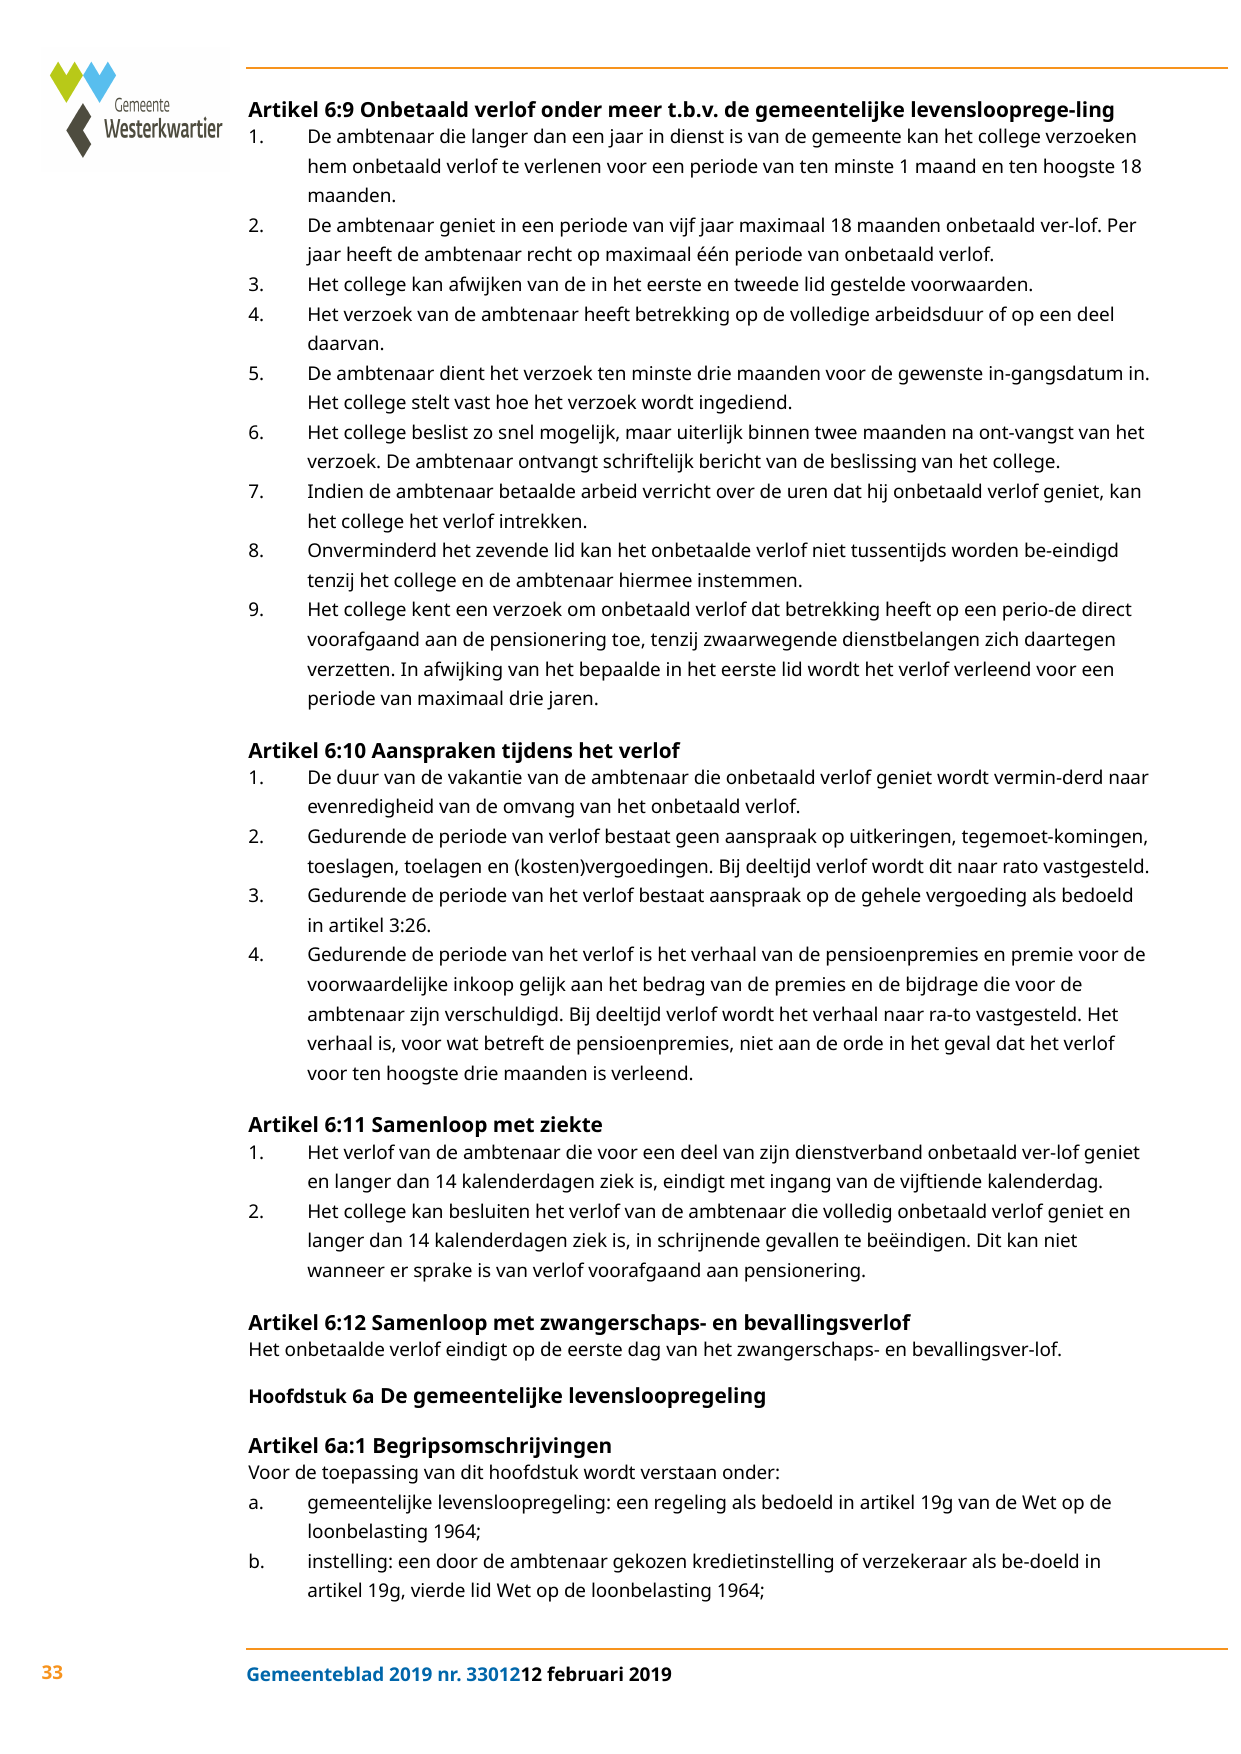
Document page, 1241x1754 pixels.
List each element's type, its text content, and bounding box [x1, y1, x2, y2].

list Het verlof van de ambtenaar die voor een deel van zijn dienstverband onbetaald ver-lof geniet en langer dan 14 kalenderdagen ziek is, eindigt met ingang van de vijftiende kalenderdag. [248, 1139, 1152, 1194]
list Het college beslist zo snel mogelijk, maar uiterlijk binnen twee maanden na ont-vangst van het verzoek. De ambtenaar ontvangt schriftelijk bericht van de beslissing van het college. [248, 419, 1152, 474]
text Artikel 6:12 Samenloop met zwangerschaps- en bevallingsverlof [248, 1308, 1152, 1336]
list gemeentelijke levensloopregeling: een regeling als bedoeld in artikel 19g van de Wet op de loonbelasting 1964; [248, 1489, 1152, 1544]
list Gedurende de periode van het verlof is het verhaal van de pensioenpremies en premie voor de voorwaardelijke inkoop gelijk aan het bedrag van de premies en de bijdrage die voor de ambtenaar zijn verschuldigd. Bij deeltijd verlof wordt het verhaal naar ra-to vastgesteld. Het verhaal is, voor wat betreft de pensioenpremies, niet aan de orde in het geval dat het verlof voor ten hoogste drie maanden is verleend. [248, 942, 1152, 1086]
text Hoofdstuk 6a De gemeentelijke levensloopregeling [248, 1382, 1152, 1410]
text Artikel 6a:1 Begripsomschrijvingen [248, 1431, 1152, 1459]
text Artikel 6:9 Onbetaald verlof onder meer t.b.v. de gemeentelijke levenslooprege-ling [248, 95, 1152, 123]
list De ambtenaar die langer dan een jaar in dienst is van de gemeente kan het college verzoeken hem onbetaald verlof te verlenen voor een periode van ten minste 1 maand en ten hoogste 18 maanden. [248, 123, 1152, 208]
list De duur van de vakantie van de ambtenaar die onbetaald verlof geniet wordt vermin-derd naar evenredigheid van de omvang van het onbetaald verlof. [248, 764, 1152, 819]
text Artikel 6:11 Samenloop met ziekte [248, 1110, 1152, 1139]
list Onverminderd het zevende lid kan het onbetaalde verlof niet tussentijds worden be-eindigd tenzij het college en de ambtenaar hiermee instemmen. [248, 537, 1152, 593]
text Artikel 6:10 Aanspraken tijdens het verlof [248, 736, 1152, 764]
list Het college kent een verzoek om onbetaald verlof dat betrekking heeft op een perio-de direct voorafgaand aan de pensionering toe, tenzij zwaarwegende dienstbelangen zich daartegen verzetten. In afwijking van het bepaalde in het eerste lid wordt het verlof verleend voor een periode van maximaal drie jaren. [248, 597, 1152, 711]
text Voor de toepassing van dit hoofdstuk wordt verstaan onder: [248, 1459, 1152, 1485]
list De ambtenaar geniet in een periode van vijf jaar maximaal 18 maanden onbetaald ver-lof. Per jaar heeft de ambtenaar recht op maximaal één periode van onbetaald verlof. [248, 212, 1152, 267]
picture [41, 47, 231, 172]
list instelling: een door de ambtenaar gekozen kredietinstelling of verzekeraar als be-doeld in artikel 19g, vierde lid Wet op de loonbelasting 1964; [248, 1548, 1152, 1603]
list Het college kan besluiten het verlof van de ambtenaar die volledig onbetaald verlof geniet en langer dan 14 kalenderdagen ziek is, in schrijnende gevallen te beëindigen. Dit kan niet wanneer er sprake is van verlof voorafgaand aan pensionering. [248, 1198, 1152, 1283]
list Het college kan afwijken van de in het eerste en tweede lid gestelde voorwaarden. [248, 271, 1152, 297]
list Indien de ambtenaar betaalde arbeid verricht over de uren dat hij onbetaald verlof geniet, kan het college het verlof intrekken. [248, 478, 1152, 533]
list Gedurende de periode van het verlof bestaat aanspraak op de gehele vergoeding als bedoeld in artikel 3:26. [248, 882, 1152, 938]
list Het verzoek van de ambtenaar heeft betrekking op de volledige arbeidsduur of op een deel daarvan. [248, 301, 1152, 356]
list Gedurende de periode van verlof bestaat geen aanspraak op uitkeringen, tegemoet-komingen, toeslagen, toelagen en (kosten)vergoedingen. Bij deeltijd verlof wordt dit naar rato vastgesteld. [248, 823, 1152, 879]
text Het onbetaalde verlof eindigt op de eerste dag van het zwangerschaps- en bevallingsver-lof. [248, 1336, 1152, 1362]
list De ambtenaar dient het verzoek ten minste drie maanden voor de gewenste in-gangsdatum in. Het college stelt vast hoe het verzoek wordt ingediend. [248, 360, 1152, 415]
